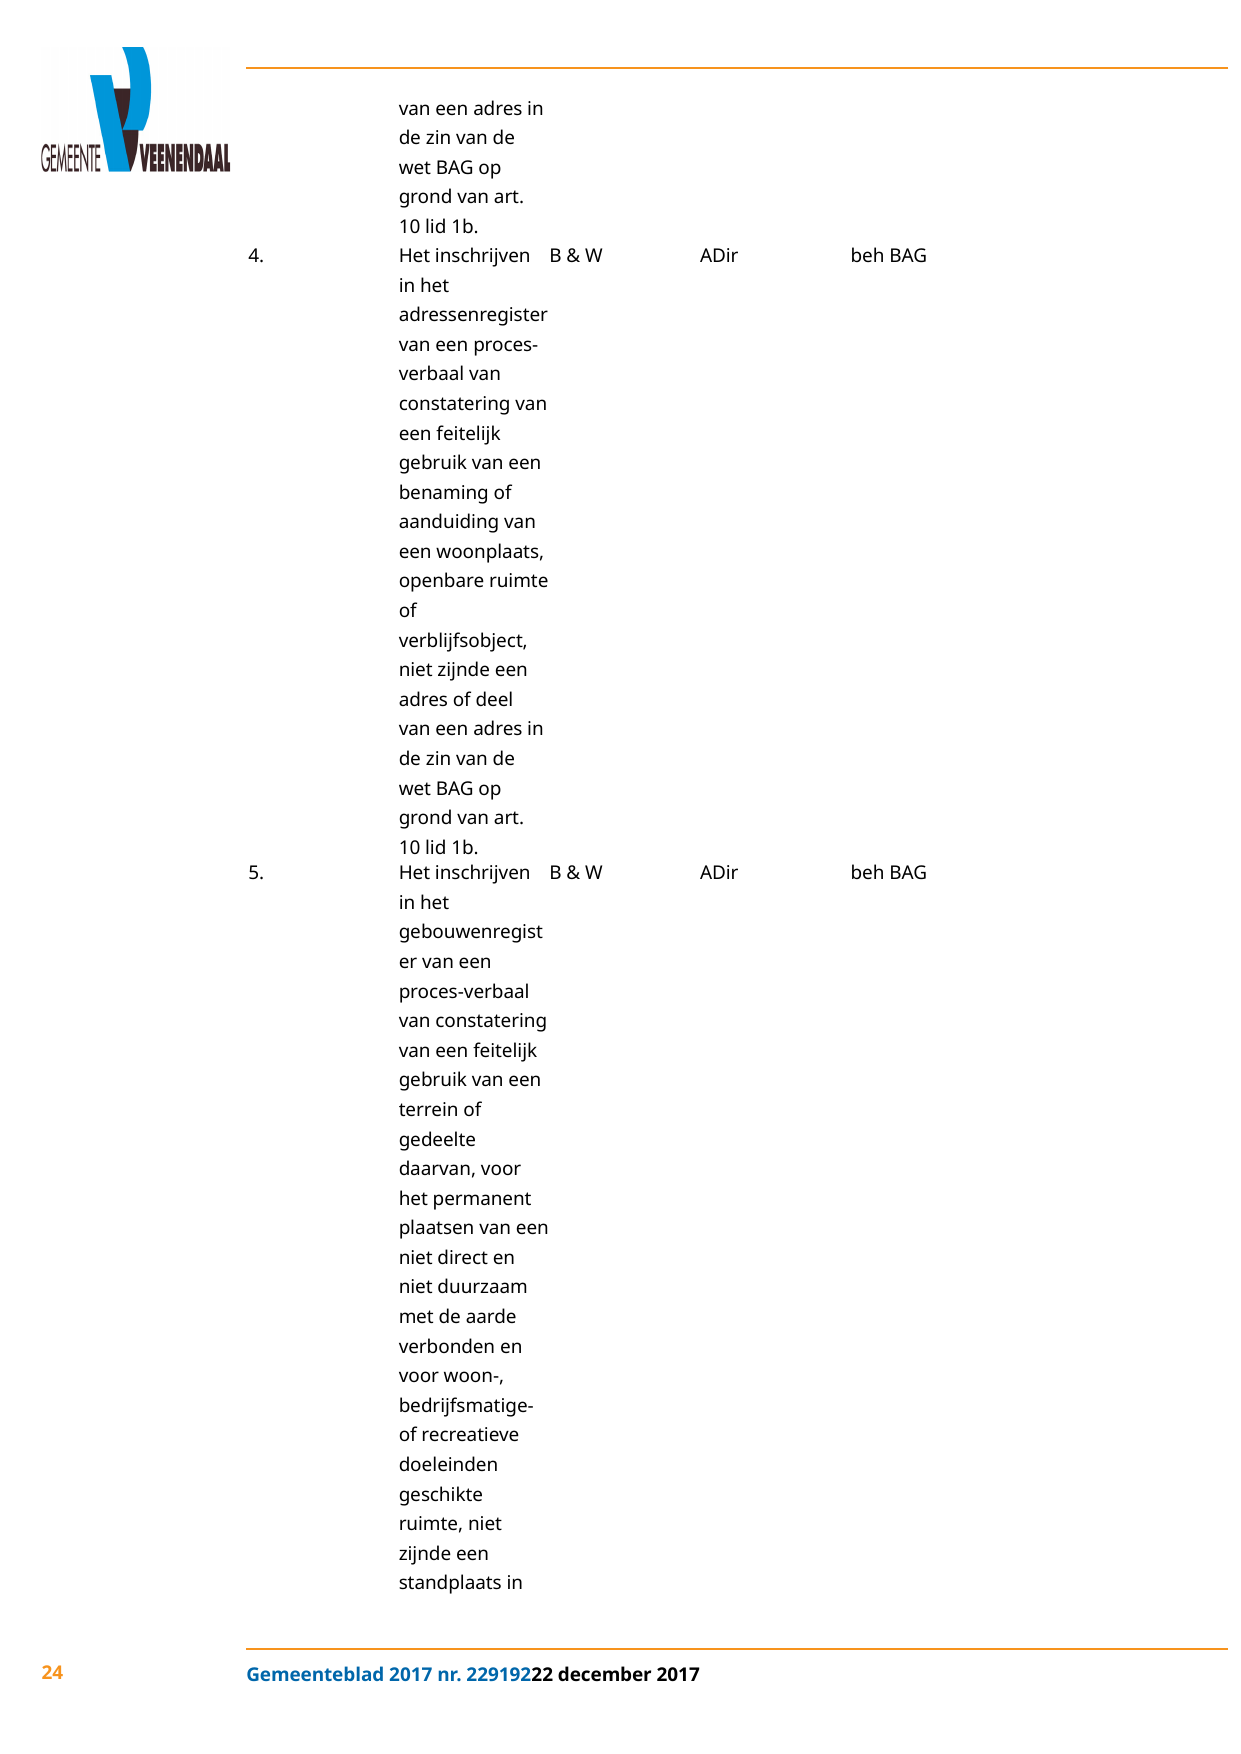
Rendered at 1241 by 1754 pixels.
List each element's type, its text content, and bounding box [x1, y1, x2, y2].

table_header ADir [700, 242, 850, 859]
table_cell van een adres in de zin van de wet BAG op grond van art. 10 lid 1b. [399, 95, 549, 239]
table_cell [248, 95, 398, 239]
picture [41, 47, 130, 172]
table_cell B & W [549, 860, 700, 1595]
table_cell [1001, 860, 1152, 1595]
table_header [1001, 242, 1152, 859]
table_cell [248, 860, 398, 1595]
table_cell beh BAG [850, 860, 1001, 1595]
table_cell Het inschrijven in het gebouwenregister van een proces-verbaal van constatering van een feitelijk gebruik van een terrein of gedeelte daarvan, voor het permanent plaatsen van een niet direct en niet duurzaam met de aarde verbonden en voor woon-, bedrijfsmatige- of recreatieve doeleinden geschikte ruimte, niet zijnde een standplaats in [399, 860, 549, 1595]
table_cell ADir [700, 860, 850, 1595]
table_header B & W [549, 242, 700, 859]
table_cell [850, 95, 1001, 239]
table_header beh BAG [850, 242, 1001, 859]
table_header [248, 242, 398, 859]
picture [123, 47, 231, 172]
table_header Het inschrijven in het adressenregister van een proces-verbaal van constatering van een feitelijk gebruik van een benaming of aanduiding van een woonplaats, openbare ruimte of verblijfsobject, niet zijnde een adres of deel van een adres in de zin van de wet BAG op grond van art. 10 lid 1b. [399, 242, 549, 859]
table_cell [700, 95, 850, 239]
table_cell [1001, 95, 1152, 239]
table_cell [549, 95, 700, 239]
